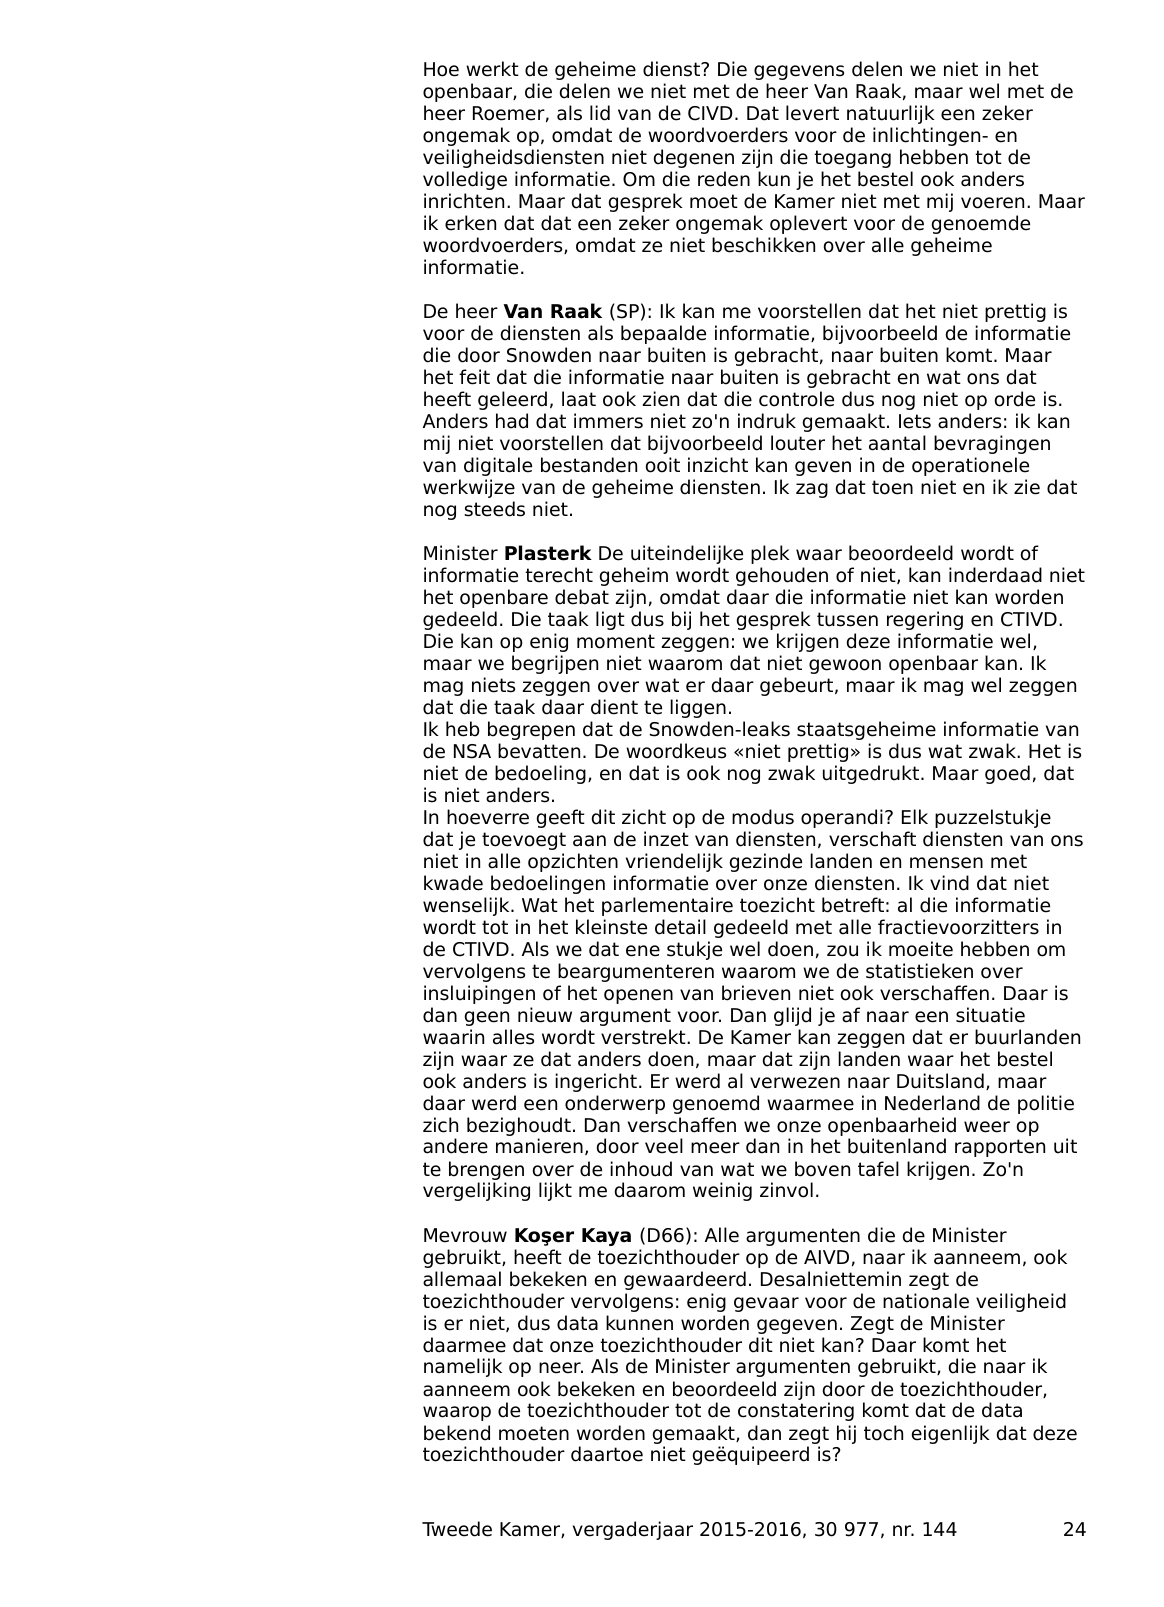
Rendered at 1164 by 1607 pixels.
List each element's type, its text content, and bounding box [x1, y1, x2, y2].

text Ik heb begrepen dat de Snowden-leaks staatsgeheime informatie van de NSA bevatten. De woordkeus «niet prettig» is dus wat zwak. Het is niet de bedoeling, en dat is ook nog zwak uitgedrukt. Maar goed, dat is niet anders. [422, 719, 1087, 807]
text Mevrouw Koşer Kaya (D66): Alle argumenten die de Minister gebruikt, heeft de toezichthouder op de AIVD, naar ik aanneem, ook allemaal bekeken en gewaardeerd. Desalniettemin zegt de toezichthouder vervolgens: enig gevaar voor de nationale veiligheid is er niet, dus data kunnen worden gegeven. Zegt de Minister daarmee dat onze toezichthouder dit niet kan? Daar komt het namelijk op neer. Als de Minister argumenten gebruikt, die naar ik aanneem ook bekeken en beoordeeld zijn door de toezichthouder, waarop de toezichthouder tot de constatering komt dat de data bekend moeten worden gemaakt, dan zegt hij toch eigenlijk dat deze toezichthouder daartoe niet geëquipeerd is? [422, 1224, 1087, 1466]
text Hoe werkt de geheime dienst? Die gegevens delen we niet in het openbaar, die delen we niet met de heer Van Raak, maar wel met de heer Roemer, als lid van de CIVD. Dat levert natuurlijk een zeker ongemak op, omdat de woordvoerders voor de inlichtingen- en veiligheidsdiensten niet degenen zijn die toegang hebben tot de volledige informatie. Om die reden kun je het bestel ook anders inrichten. Maar dat gesprek moet de Kamer niet met mij voeren. Maar ik erken dat dat een zeker ongemak oplevert voor de genoemde woordvoerders, omdat ze niet beschikken over alle geheime informatie. [422, 59, 1087, 279]
text De heer Van Raak (SP): Ik kan me voorstellen dat het niet prettig is voor de diensten als bepaalde informatie, bijvoorbeeld de informatie die door Snowden naar buiten is gebracht, naar buiten komt. Maar het feit dat die informatie naar buiten is gebracht en wat ons dat heeft geleerd, laat ook zien dat die controle dus nog niet op orde is. Anders had dat immers niet zo'n indruk gemaakt. Iets anders: ik kan mij niet voorstellen dat bijvoorbeeld louter het aantal bevragingen van digitale bestanden ooit inzicht kan geven in de operationele werkwijze van de geheime diensten. Ik zag dat toen niet en ik zie dat nog steeds niet. [422, 301, 1087, 521]
text Minister Plasterk De uiteindelijke plek waar beoordeeld wordt of informatie terecht geheim wordt gehouden of niet, kan inderdaad niet het openbare debat zijn, omdat daar die informatie niet kan worden gedeeld. Die taak ligt dus bij het gesprek tussen regering en CTIVD. Die kan op enig moment zeggen: we krijgen deze informatie wel, maar we begrijpen niet waarom dat niet gewoon openbaar kan. Ik mag niets zeggen over wat er daar gebeurt, maar ik mag wel zeggen dat die taak daar dient te liggen. [422, 543, 1087, 719]
text In hoeverre geeft dit zicht op de modus operandi? Elk puzzelstukje dat je toevoegt aan de inzet van diensten, verschaft diensten van ons niet in alle opzichten vriendelijk gezinde landen en mensen met kwade bedoelingen informatie over onze diensten. Ik vind dat niet wenselijk. Wat het parlementaire toezicht betreft: al die informatie wordt tot in het kleinste detail gedeeld met alle fractievoorzitters in de CTIVD. Als we dat ene stukje wel doen, zou ik moeite hebben om vervolgens te beargumenteren waarom we de statistieken over insluipingen of het openen van brieven niet ook verschaffen. Daar is dan geen nieuw argument voor. Dan glijd je af naar een situatie waarin alles wordt verstrekt. De Kamer kan zeggen dat er buurlanden zijn waar ze dat anders doen, maar dat zijn landen waar het bestel ook anders is ingericht. Er werd al verwezen naar Duitsland, maar daar werd een onderwerp genoemd waarmee in Nederland de politie zich bezighoudt. Dan verschaffen we onze openbaarheid weer op andere manieren, door veel meer dan in het buitenland rapporten uit te brengen over de inhoud van wat we boven tafel krijgen. Zo'n vergelijking lijkt me daarom weinig zinvol. [422, 807, 1087, 1202]
